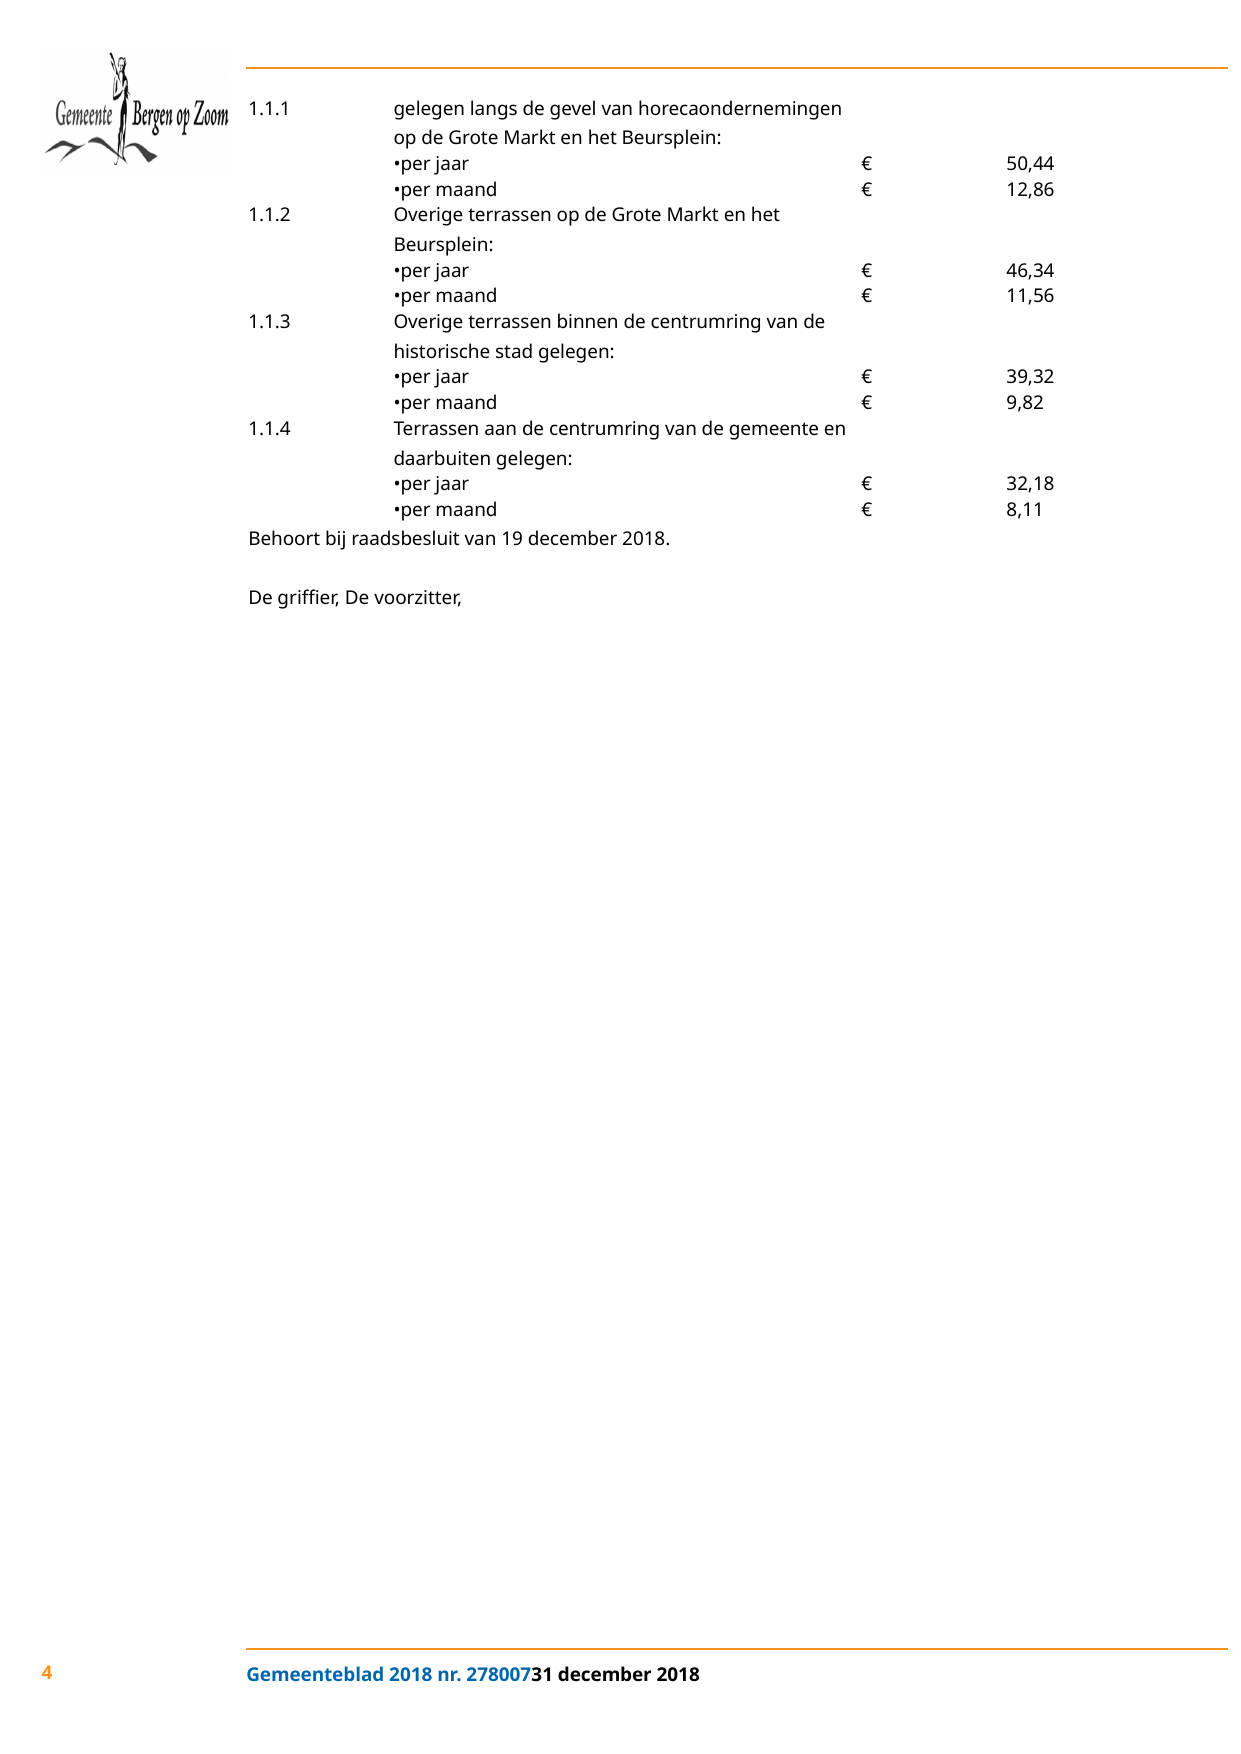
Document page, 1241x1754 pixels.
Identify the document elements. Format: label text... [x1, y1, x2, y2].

table_cell Terrassen aan de centrumring van de gemeente en daarbuiten gelegen: [393, 415, 861, 470]
table_cell [248, 150, 393, 176]
table_cell Overige terrassen binnen de centrumring van de historische stad gelegen: [393, 308, 861, 364]
table_cell •per jaar [393, 150, 861, 176]
table_cell € [861, 176, 1006, 202]
table_cell [248, 470, 393, 496]
table_cell [248, 364, 393, 389]
table_cell •per maand [393, 389, 861, 415]
table_cell [248, 496, 393, 522]
table_cell [1006, 95, 1152, 150]
table_cell 1.1.1 [248, 95, 393, 150]
text De griffier, De voorzitter, [248, 584, 1152, 610]
table_cell [861, 202, 1006, 257]
table_cell [248, 283, 393, 308]
text Behoort bij raadsbesluit van 19 december 2018. [248, 525, 1152, 551]
table_cell [861, 95, 1006, 150]
table_cell 1.1.2 [248, 202, 393, 257]
table_cell Overige terrassen op de Grote Markt en het Beursplein: [393, 202, 861, 257]
table_cell [1006, 415, 1152, 470]
table_cell 32,18 [1006, 470, 1152, 496]
table_cell •per maand [393, 496, 861, 522]
table_cell [248, 257, 393, 283]
table_cell [861, 415, 1006, 470]
table_cell [248, 176, 393, 202]
table_cell 11,56 [1006, 283, 1152, 308]
table_cell 46,34 [1006, 257, 1152, 283]
table_cell € [861, 150, 1006, 176]
table_cell € [861, 364, 1006, 389]
table_cell € [861, 496, 1006, 522]
table_cell •per maand [393, 176, 861, 202]
table_cell [1006, 202, 1152, 257]
table_cell 12,86 [1006, 176, 1152, 202]
table_cell [248, 389, 393, 415]
table_cell gelegen langs de gevel van horecaondernemingen op de Grote Markt en het Beursplein: [393, 95, 861, 150]
table_cell 1.1.3 [248, 308, 393, 364]
table_cell •per jaar [393, 470, 861, 496]
picture [41, 47, 231, 172]
table_cell [1006, 308, 1152, 364]
table_cell 50,44 [1006, 150, 1152, 176]
table_cell 39,32 [1006, 364, 1152, 389]
table_cell € [861, 283, 1006, 308]
table_cell •per jaar [393, 364, 861, 389]
table_cell 1.1.4 [248, 415, 393, 470]
table_cell •per jaar [393, 257, 861, 283]
table_cell 8,11 [1006, 496, 1152, 522]
table_cell € [861, 470, 1006, 496]
table_cell 9,82 [1006, 389, 1152, 415]
table_cell € [861, 257, 1006, 283]
table_cell [861, 308, 1006, 364]
table_cell •per maand [393, 283, 861, 308]
table_cell € [861, 389, 1006, 415]
